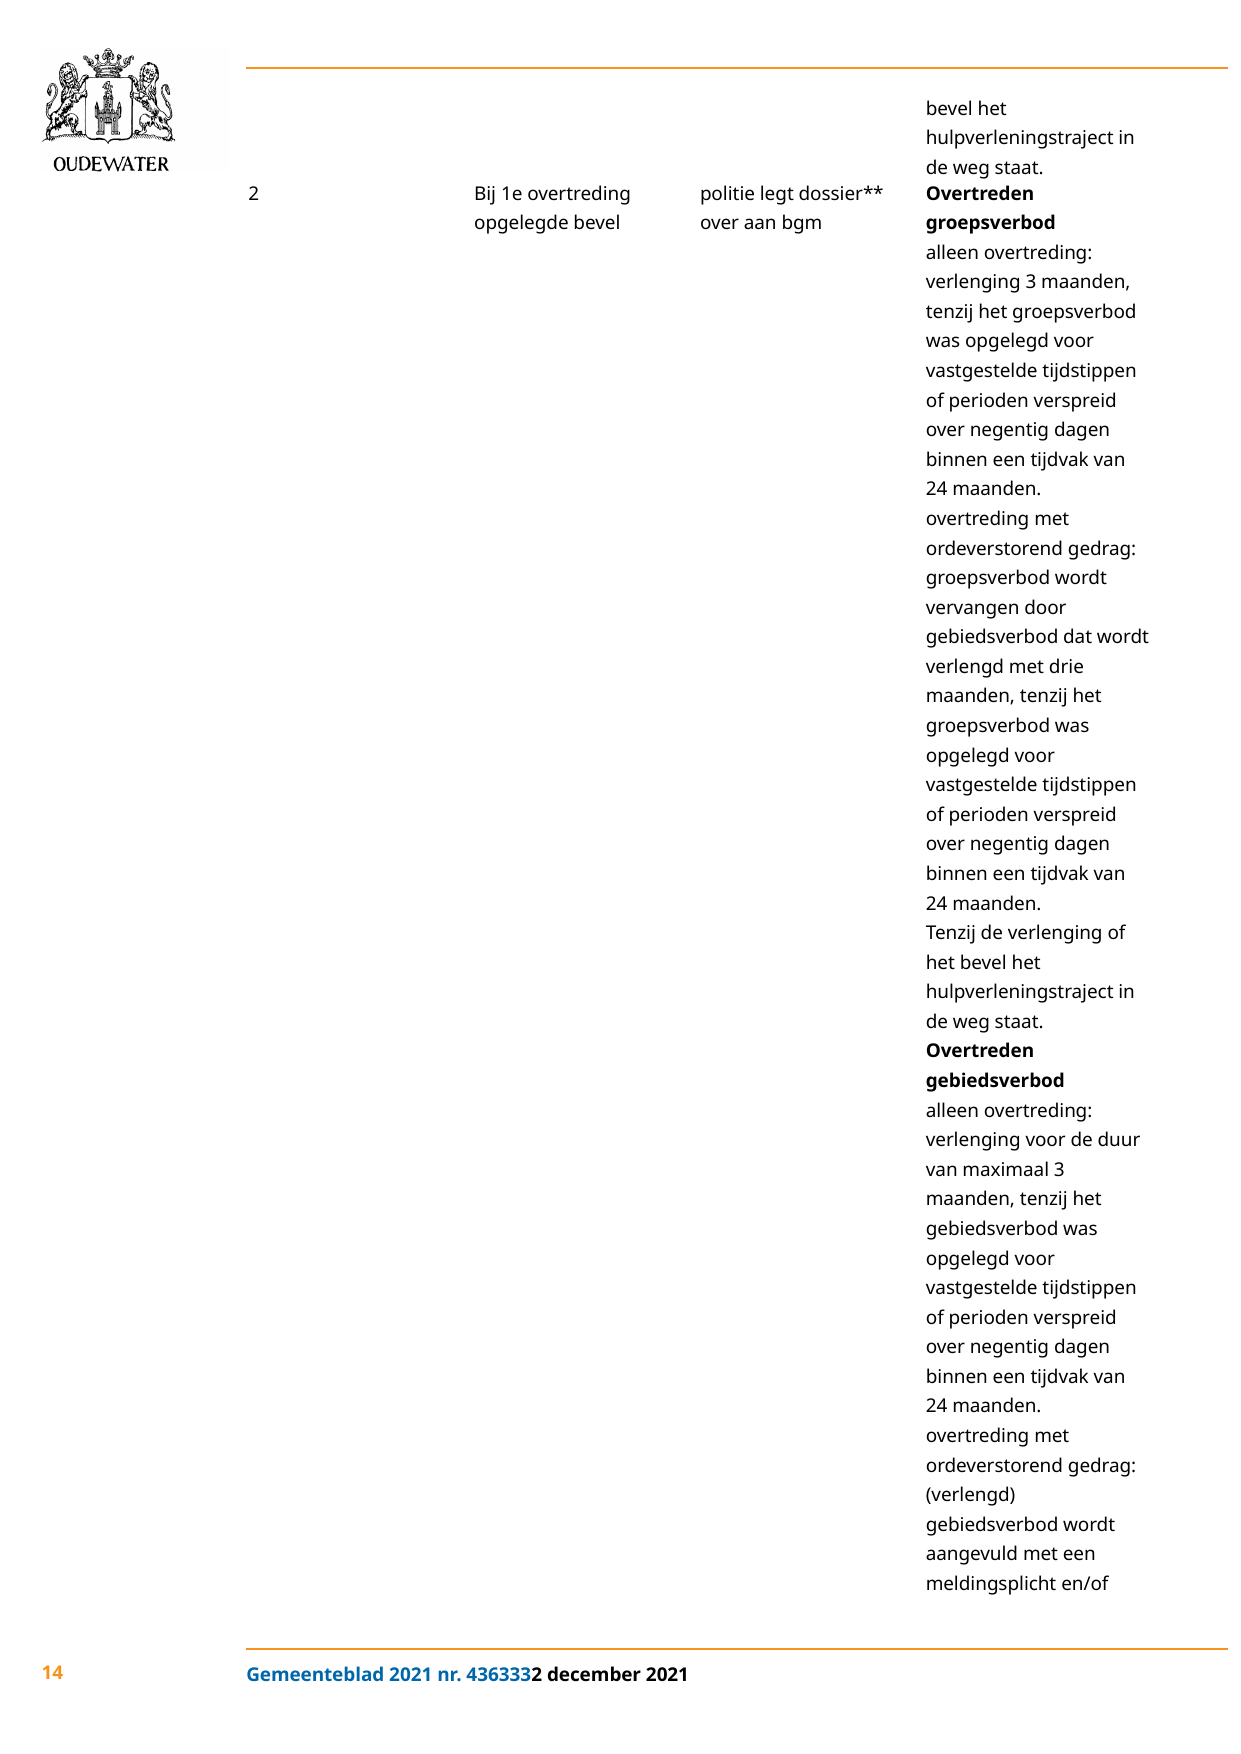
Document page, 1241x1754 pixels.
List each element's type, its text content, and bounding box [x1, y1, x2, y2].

table_cell [248, 95, 474, 180]
picture [41, 47, 231, 172]
table_cell [700, 95, 926, 180]
table_cell 2 [248, 180, 474, 1596]
table_cell Bij 1e overtreding opgelegde bevel [474, 180, 700, 1596]
table_cell [474, 95, 700, 180]
table_cell politie legt dossier** over aan bgm [700, 180, 926, 1596]
table_cell Overtreden groepsverbod alleen overtreding: verlenging 3 maanden, tenzij het groepsverbod was opgelegd voor vastgestelde tijdstippen of perioden verspreid over negentig dagen binnen een tijdvak van 24 maanden. overtreding met ordeverstorend gedrag: groepsverbod wordt vervangen door gebiedsverbod dat wordt verlengd met drie maanden, tenzij het groepsverbod was opgelegd voor vastgestelde tijdstippen of perioden verspreid over negentig dagen binnen een tijdvak van 24 maanden. Tenzij de verlenging of het bevel het hulpverleningstraject in de weg staat. Overtreden gebiedsverbod alleen overtreding: verlenging voor de duur van maximaal 3 maanden, tenzij het gebiedsverbod was opgelegd voor vastgestelde tijdstippen of perioden verspreid over negentig dagen binnen een tijdvak van 24 maanden. overtreding met ordeverstorend gedrag: (verlengd) gebiedsverbod wordt aangevuld met een meldingsplicht en/of [926, 180, 1152, 1596]
table_cell bevel het hulpverleningstraject in de weg staat. [926, 95, 1152, 180]
